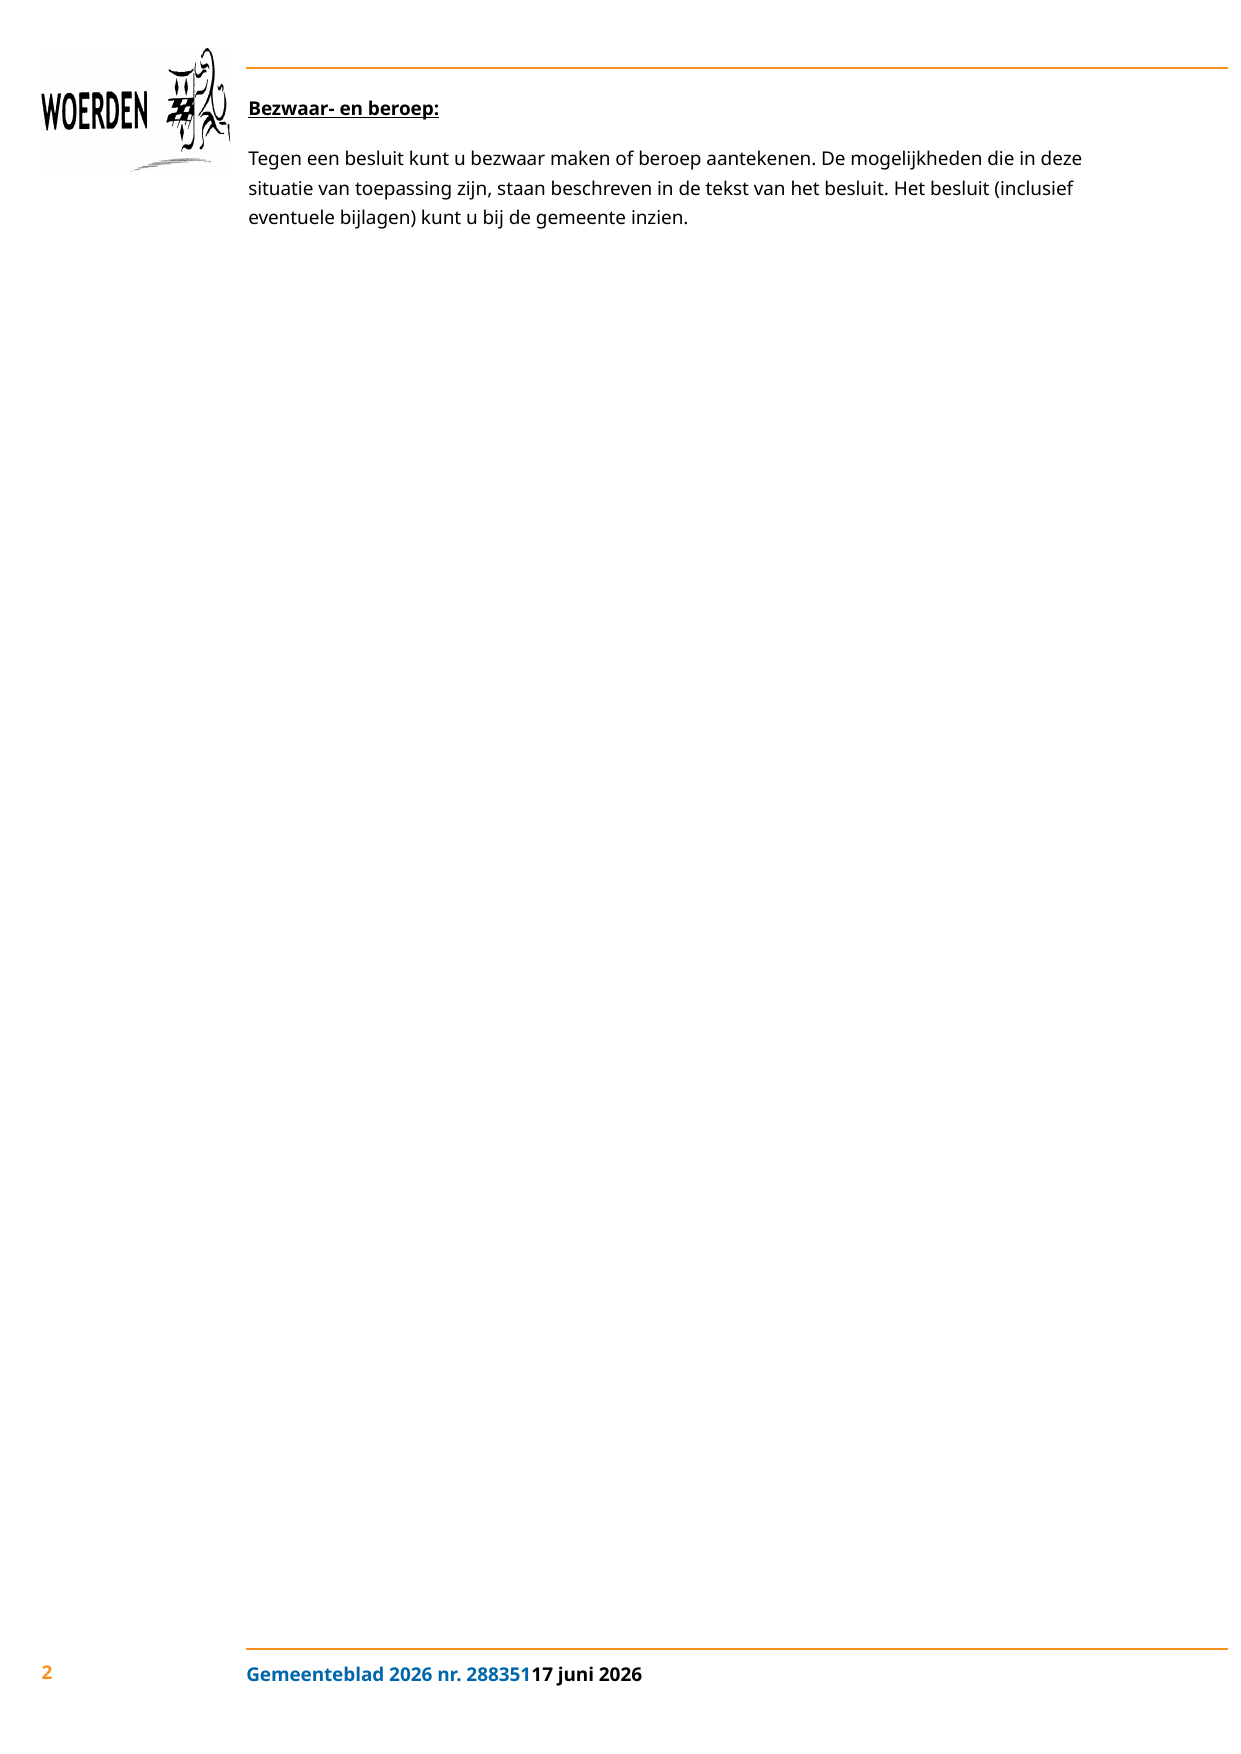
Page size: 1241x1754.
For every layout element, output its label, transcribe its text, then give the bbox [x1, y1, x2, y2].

text Bezwaar- en beroep: [248, 95, 1152, 121]
text Tegen een besluit kunt u bezwaar maken of beroep aantekenen. De mogelijkheden die in deze situatie van toepassing zijn, staan beschreven in de tekst van het besluit. Het besluit (inclusief eventuele bijlagen) kunt u bij de gemeente inzien. [248, 145, 1152, 230]
picture [41, 47, 231, 172]
